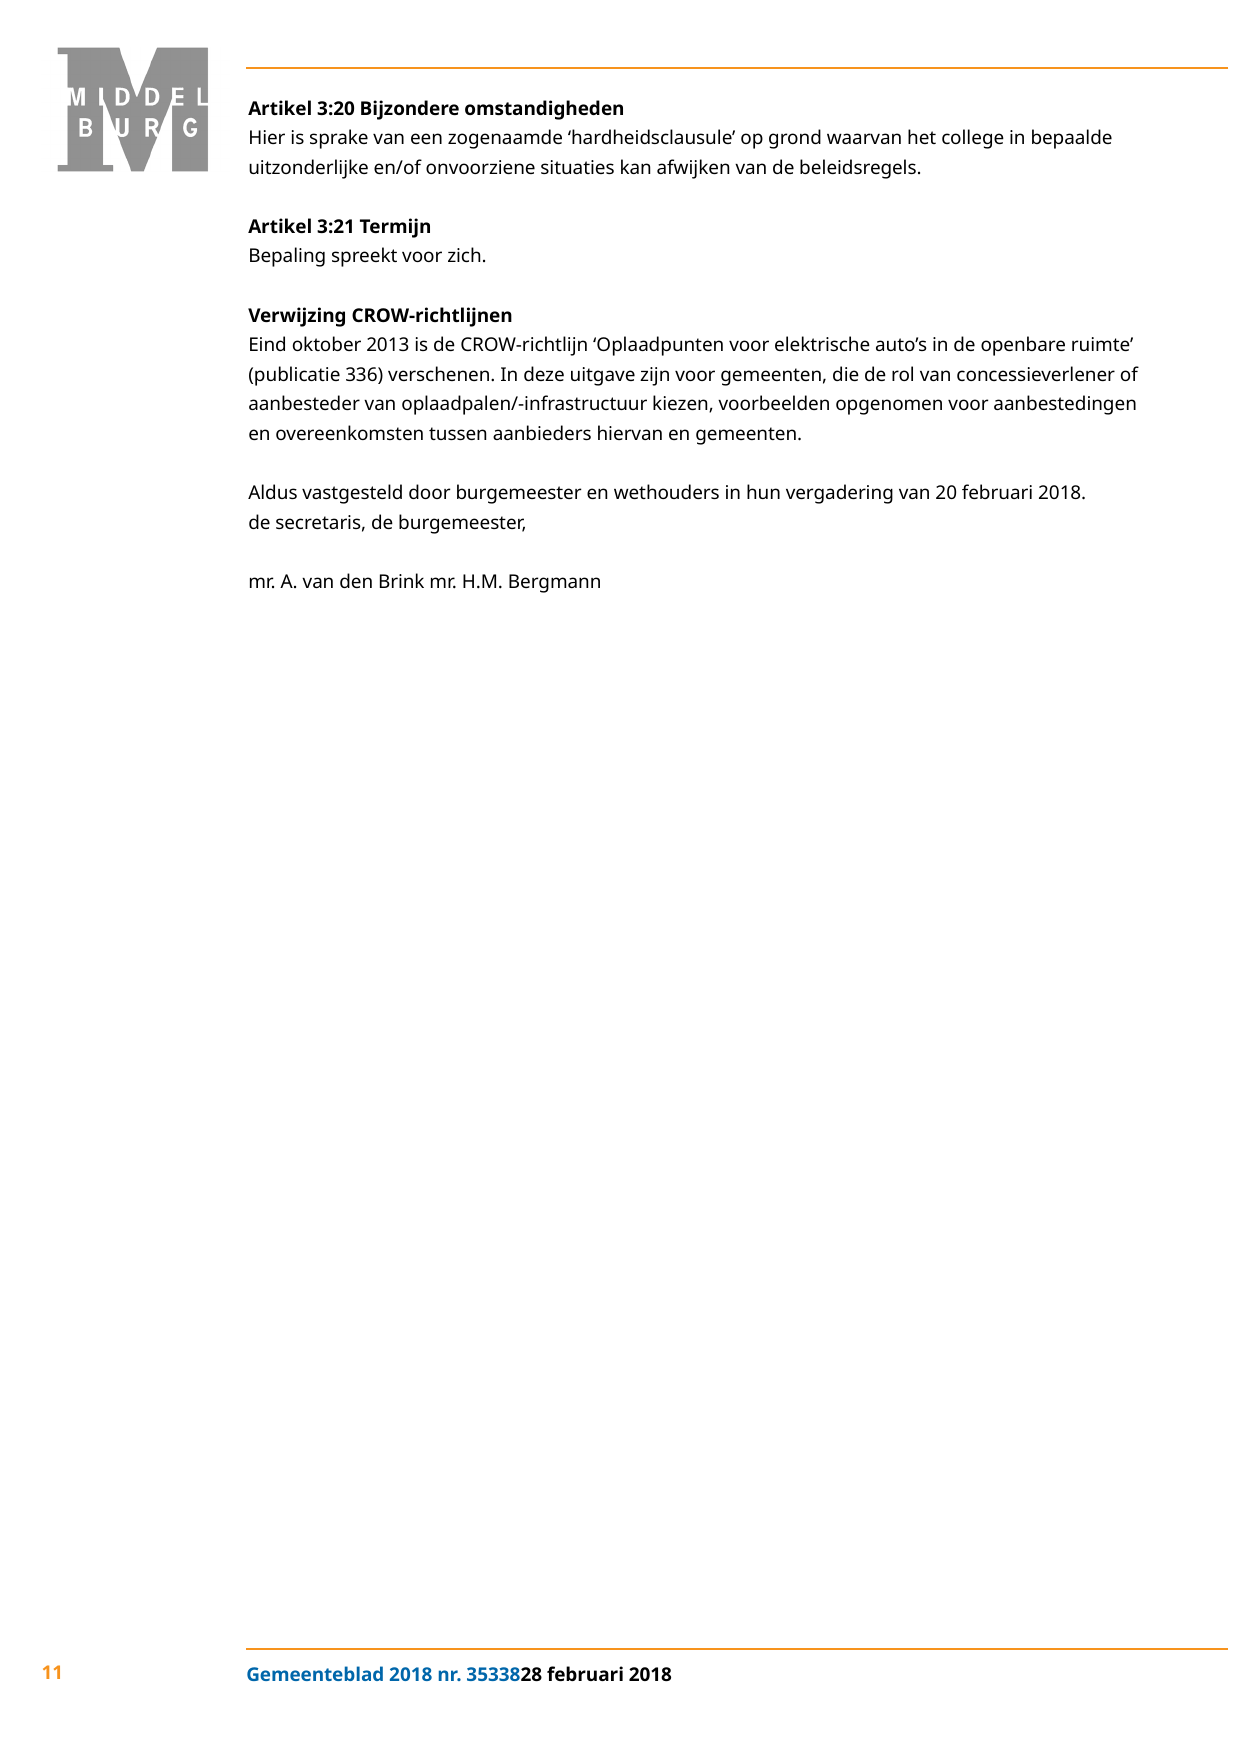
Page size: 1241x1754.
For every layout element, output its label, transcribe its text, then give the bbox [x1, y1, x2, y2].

text mr. A. van den Brink mr. H.M. Bergmann [248, 568, 1152, 594]
text Bepaling spreekt voor zich. [248, 243, 1152, 268]
text de secretaris, de burgemeester, [248, 509, 1152, 535]
text Artikel 3:21 Termijn [248, 213, 1152, 239]
text Hier is sprake van een zogenaamde ‘hardheidsclausule’ op grond waarvan het college in bepaalde uitzonderlijke en/of onvoorziene situaties kan afwijken van de beleidsregels. [248, 124, 1152, 180]
picture [41, 47, 231, 172]
text Aldus vastgesteld door burgemeester en wethouders in hun vergadering van 20 februari 2018. [248, 479, 1152, 505]
text Artikel 3:20 Bijzondere omstandigheden [248, 95, 1152, 121]
text Verwijzing CROW-richtlijnen [248, 302, 1152, 328]
text Eind oktober 2013 is de CROW-richtlijn ‘Oplaadpunten voor elektrische auto’s in de openbare ruimte’ (publicatie 336) verschenen. In deze uitgave zijn voor gemeenten, die de rol van concessieverlener of aanbesteder van oplaadpalen/-infrastructuur kiezen, voorbeelden opgenomen voor aanbestedingen en overeenkomsten tussen aanbieders hiervan en gemeenten. [248, 331, 1152, 446]
